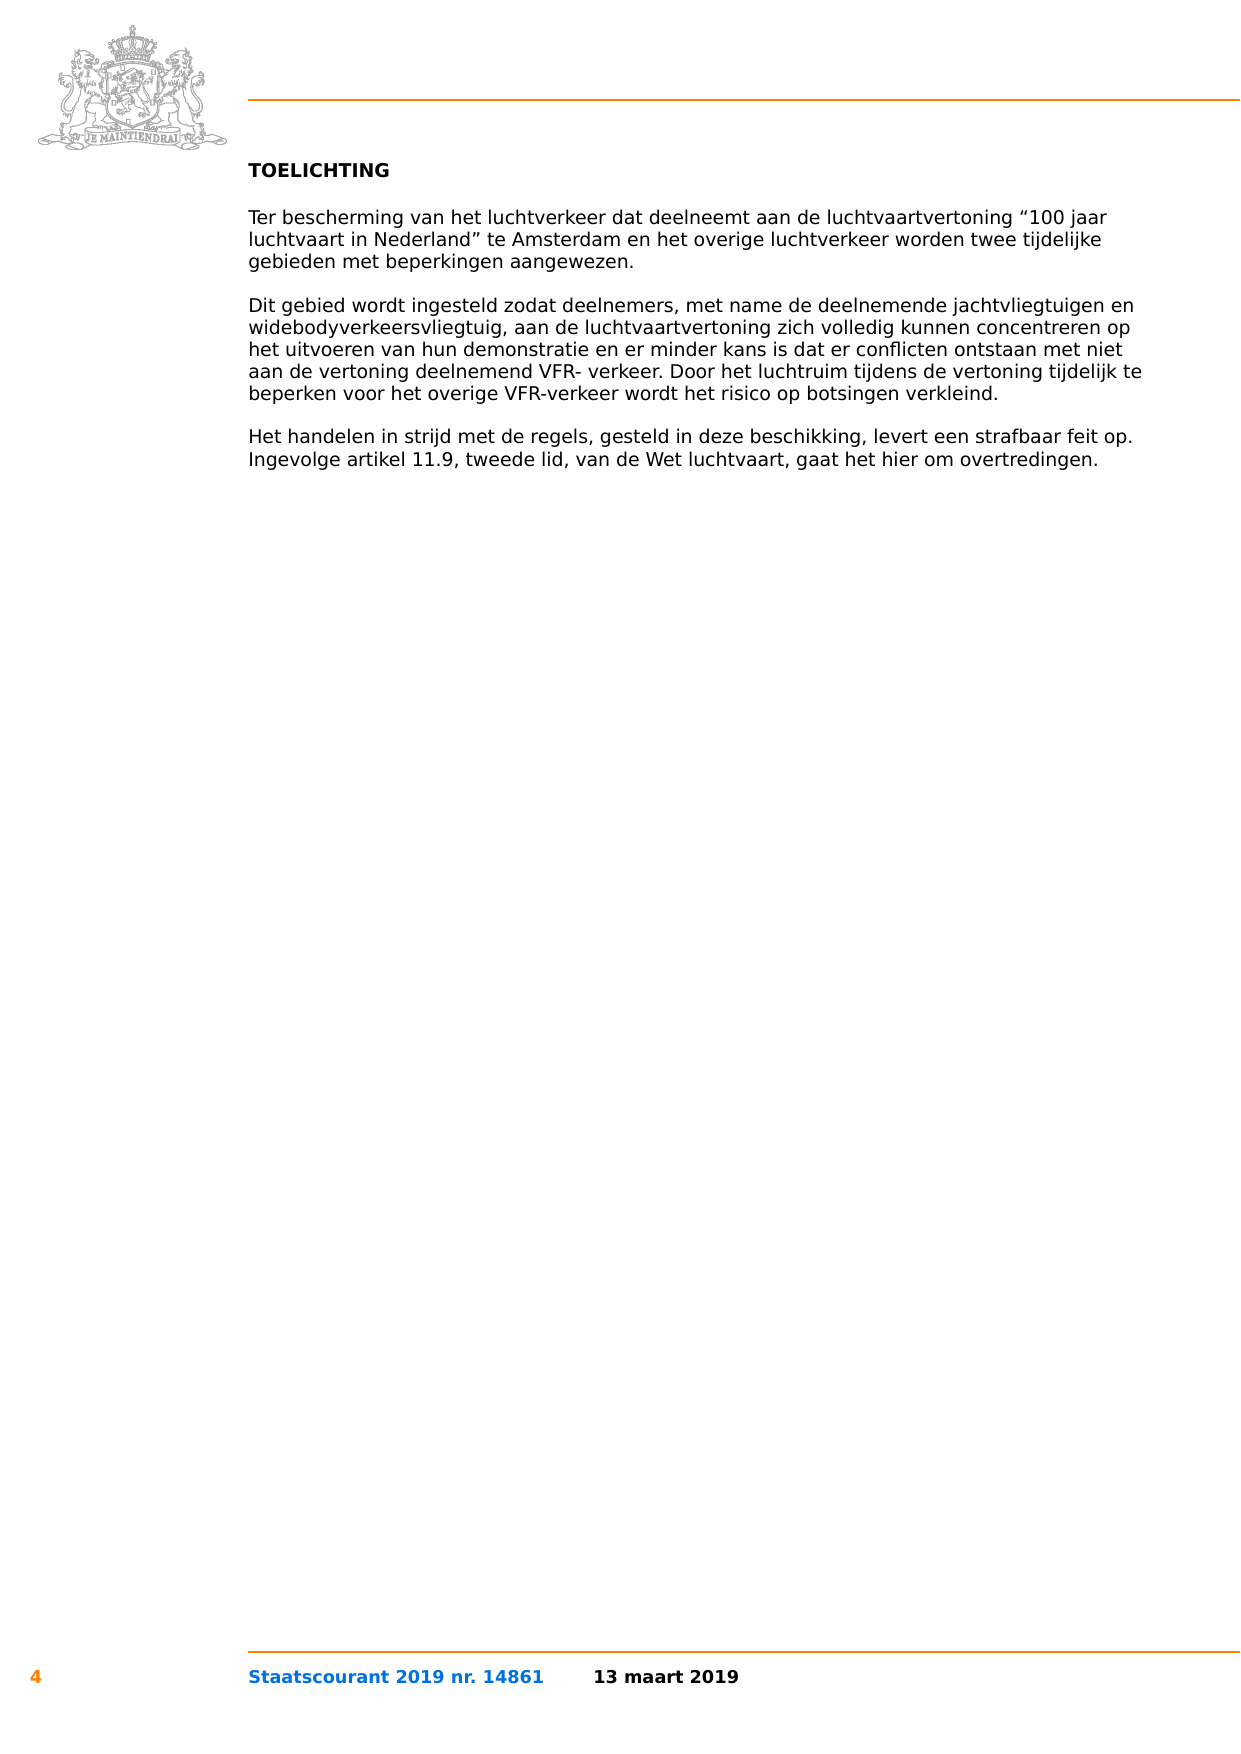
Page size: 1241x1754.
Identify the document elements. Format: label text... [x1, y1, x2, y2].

subtitle TOELICHTING [248, 160, 1163, 182]
text Ter bescherming van het luchtverkeer dat deelneemt aan de luchtvaartvertoning “100 jaar luchtvaart in Nederland” te Amsterdam en het overige luchtverkeer worden twee tijdelijke gebieden met beperkingen aangewezen. [248, 207, 1163, 273]
picture [38, 25, 227, 150]
text Het handelen in strijd met de regels, gesteld in deze beschikking, levert een strafbaar feit op. Ingevolge artikel 11.9, tweede lid, van de Wet luchtvaart, gaat het hier om overtredingen. [248, 426, 1163, 470]
text Dit gebied wordt ingesteld zodat deelnemers, met name de deelnemende jachtvliegtuigen en widebodyverkeersvliegtuig, aan de luchtvaartvertoning zich volledig kunnen concentreren op het uitvoeren van hun demonstratie en er minder kans is dat er conflicten ontstaan met niet aan de vertoning deelnemend VFR- verkeer. Door het luchtruim tijdens de vertoning tijdelijk te beperken voor het overige VFR-verkeer wordt het risico op botsingen verkleind. [248, 295, 1163, 404]
